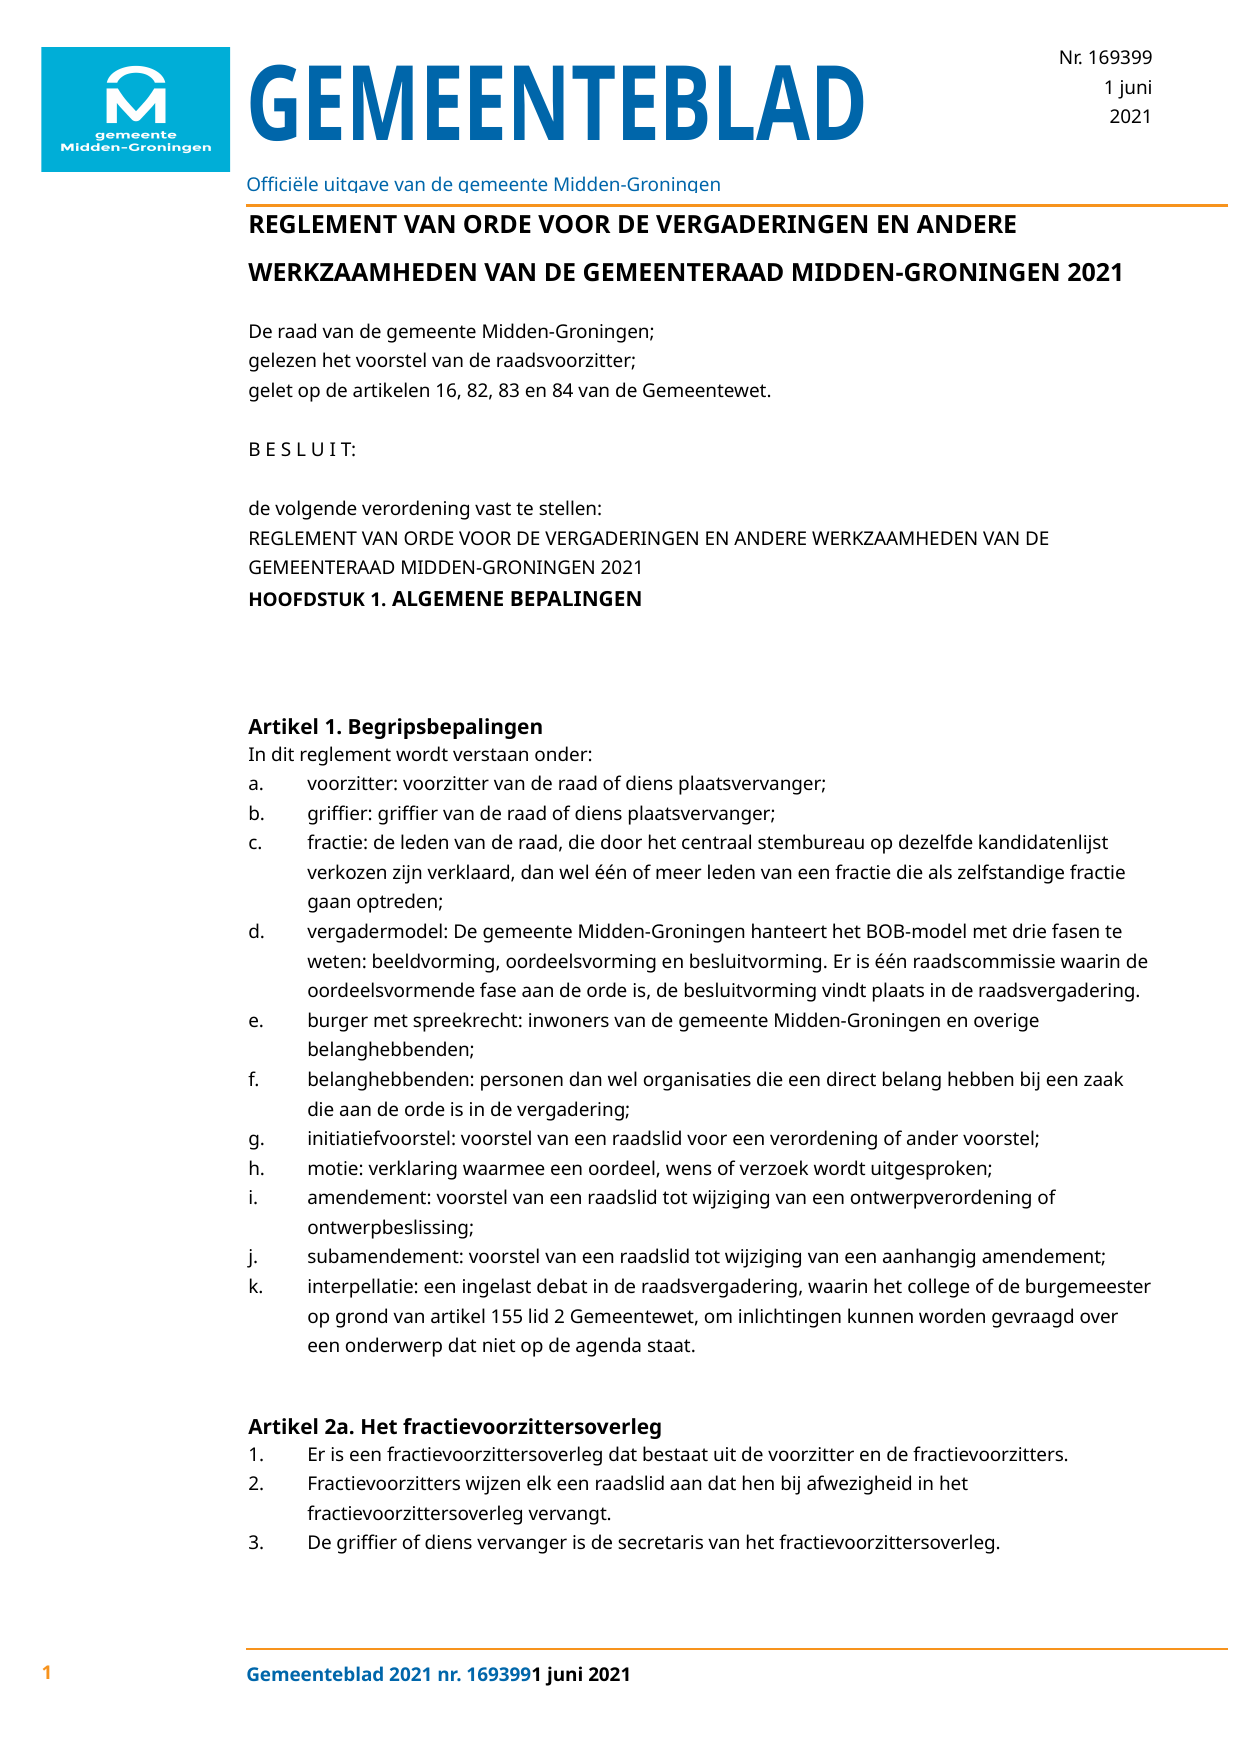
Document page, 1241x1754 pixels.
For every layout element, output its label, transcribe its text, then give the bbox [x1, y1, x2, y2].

list voorzitter: voorzitter van de raad of diens plaatsvervanger; [248, 770, 1152, 796]
text Artikel 1. Begripsbepalingen [248, 712, 1152, 741]
text de volgende verordening vast te stellen: [248, 495, 1152, 521]
text HOOFDSTUK 1. ALGEMENE BEPALINGEN [248, 584, 1152, 613]
list amendement: voorstel van een raadslid tot wijziging van een ontwerpverordening of ontwerpbeslissing; [248, 1184, 1152, 1240]
list vergadermodel: De gemeente Midden-Groningen hanteert het BOB-model met drie fasen te weten: beeldvorming, oordeelsvorming en besluitvorming. Er is één raadscommissie waarin de oordeelsvormende fase aan de orde is, de besluitvorming vindt plaats in de raadsvergadering. [248, 918, 1152, 1003]
text De raad van de gemeente Midden-Groningen; [248, 318, 1152, 344]
text Artikel 2a. Het fractievoorzittersoverleg [248, 1412, 1152, 1441]
list initiatiefvoorstel: voorstel van een raadslid voor een verordening of ander voorstel; [248, 1125, 1152, 1151]
text B E S L U I T: [248, 436, 1152, 462]
picture [184, 146, 190, 153]
picture [107, 89, 165, 122]
text REGLEMENT VAN ORDE VOOR DE VERGADERINGEN EN ANDERE WERKZAAMHEDEN VAN DE GEMEENTERAAD MIDDEN-GRONINGEN 2021 [248, 525, 1152, 580]
text gelet op de artikelen 16, 82, 83 en 84 van de Gemeentewet. [248, 377, 1152, 403]
list Er is een fractievoorzittersoverleg dat bestaat uit de voorzitter en de fractievoorzitters. [248, 1441, 1152, 1467]
list belanghebbenden: personen dan wel organisaties die een direct belang hebben bij een zaak die aan de orde is in de vergadering; [248, 1066, 1152, 1121]
list griffier: griffier van de raad of diens plaatsvervanger; [248, 800, 1152, 826]
list motie: verklaring waarmee een oordeel, wens of verzoek wordt uitgesproken; [248, 1155, 1152, 1181]
list subamendement: voorstel van een raadslid tot wijziging van een aanhangig amendement; [248, 1244, 1152, 1269]
text gelezen het voorstel van de raadsvoorzitter; [248, 347, 1152, 373]
list Fractievoorzitters wijzen elk een raadslid aan dat hen bij afwezigheid in het fractievoorzittersoverleg vervangt. [248, 1470, 1152, 1526]
list De griffier of diens vervanger is de secretaris van het fractievoorzittersoverleg. [248, 1529, 1152, 1555]
list interpellatie: een ingelast debat in de raadsvergadering, waarin het college of de burgemeester op grond van artikel 155 lid 2 Gemeentewet, om inlichtingen kunnen worden gevraagd over een onderwerp dat niet op de agenda staat. [248, 1273, 1152, 1358]
text REGLEMENT VAN ORDE VOOR DE VERGADERINGEN EN ANDERE WERKZAAMHEDEN VAN DE GEMEENTERAAD MIDDEN-GRONINGEN 2021 [248, 207, 1152, 288]
list burger met spreekrecht: inwoners van de gemeente Midden-Groningen en overige belanghebbenden; [248, 1007, 1152, 1062]
picture [108, 66, 164, 82]
list fractie: de leden van de raad, die door het centraal stembureau op dezelfde kandidatenlijst verkozen zijn verklaard, dan wel één of meer leden van een fractie die als zelfstandige fractie gaan optreden; [248, 829, 1152, 914]
text In dit reglement wordt verstaan onder: [248, 741, 1152, 766]
